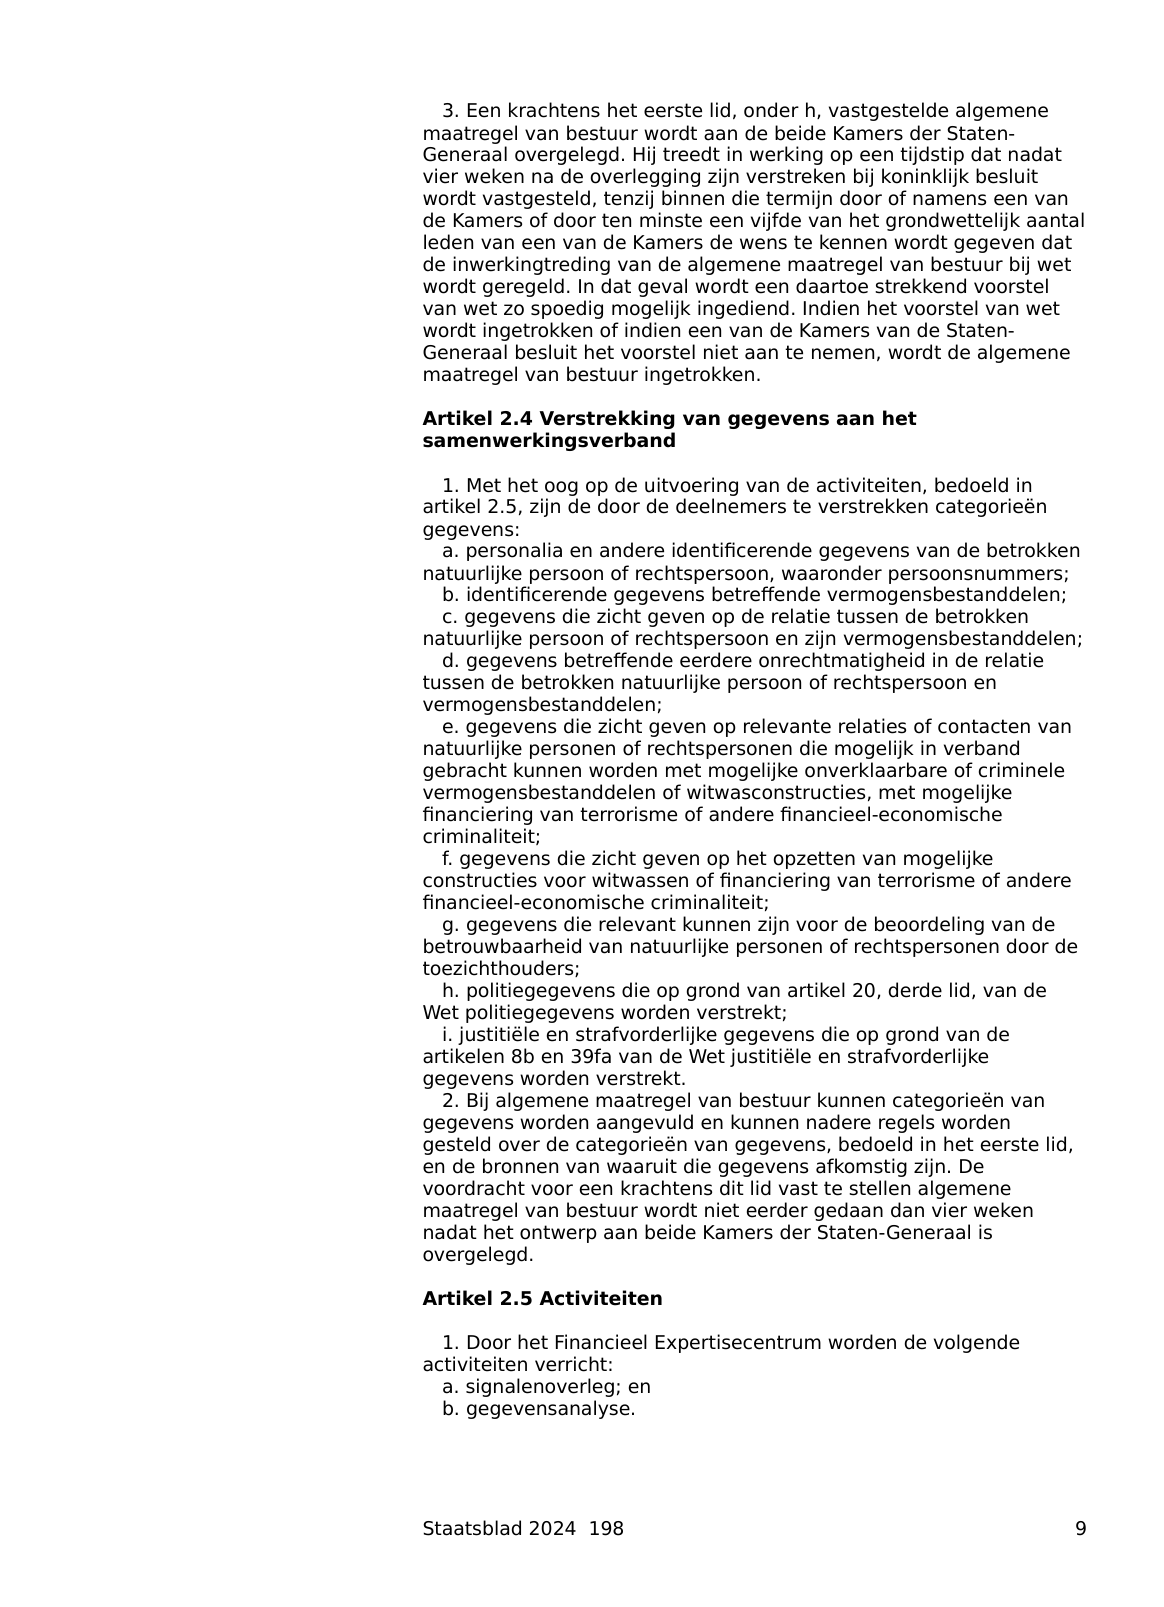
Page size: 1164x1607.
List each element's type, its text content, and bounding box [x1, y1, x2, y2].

subtitle Artikel 2.5 Activiteiten [422, 1288, 1087, 1310]
text 1. Met het oog op de uitvoering van de activiteiten, bedoeld in artikel 2.5, zijn de door de deelnemers te verstrekken categorieën gegevens: [422, 474, 1087, 540]
text e. gegevens die zicht geven op relevante relaties of contacten van natuurlijke personen of rechtspersonen die mogelijk in verband gebracht kunnen worden met mogelijke onverklaarbare of criminele vermogensbestanddelen of witwasconstructies, met mogelijke financiering van terrorisme of andere financieel-economische criminaliteit; [422, 716, 1087, 848]
text d. gegevens betreffende eerdere onrechtmatigheid in de relatie tussen de betrokken natuurlijke persoon of rechtspersoon en vermogensbestanddelen; [422, 650, 1087, 716]
text i. justitiële en strafvorderlijke gegevens die op grond van de artikelen 8b en 39fa van de Wet justitiële en strafvorderlijke gegevens worden verstrekt. [422, 1024, 1087, 1090]
text f. gegevens die zicht geven op het opzetten van mogelijke constructies voor witwassen of financiering van terrorisme of andere financieel-economische criminaliteit; [422, 848, 1087, 914]
text h. politiegegevens die op grond van artikel 20, derde lid, van de Wet politiegegevens worden verstrekt; [422, 980, 1087, 1024]
text b. identificerende gegevens betreffende vermogensbestanddelen; [422, 584, 1087, 606]
text a. signalenoverleg; en [422, 1376, 1087, 1398]
text g. gegevens die relevant kunnen zijn voor de beoordeling van de betrouwbaarheid van natuurlijke personen of rechtspersonen door de toezichthouders; [422, 914, 1087, 980]
text 3. Een krachtens het eerste lid, onder h, vastgestelde algemene maatregel van bestuur wordt aan de beide Kamers der Staten-Generaal overgelegd. Hij treedt in werking op een tijdstip dat nadat vier weken na de overlegging zijn verstreken bij koninklijk besluit wordt vastgesteld, tenzij binnen die termijn door of namens een van de Kamers of door ten minste een vijfde van het grondwettelijk aantal leden van een van de Kamers de wens te kennen wordt gegeven dat de inwerkingtreding van de algemene maatregel van bestuur bij wet wordt geregeld. In dat geval wordt een daartoe strekkend voorstel van wet zo spoedig mogelijk ingediend. Indien het voorstel van wet wordt ingetrokken of indien een van de Kamers van de Staten-Generaal besluit het voorstel niet aan te nemen, wordt de algemene maatregel van bestuur ingetrokken. [422, 100, 1087, 386]
text 2. Bij algemene maatregel van bestuur kunnen categorieën van gegevens worden aangevuld en kunnen nadere regels worden gesteld over de categorieën van gegevens, bedoeld in het eerste lid, en de bronnen van waaruit die gegevens afkomstig zijn. De voordracht voor een krachtens dit lid vast te stellen algemene maatregel van bestuur wordt niet eerder gedaan dan vier weken nadat het ontwerp aan beide Kamers der Staten-Generaal is overgelegd. [422, 1090, 1087, 1266]
subtitle Artikel 2.4 Verstrekking van gegevens aan het samenwerkingsverband [422, 408, 1087, 452]
text 1. Door het Financieel Expertisecentrum worden de volgende activiteiten verricht: [422, 1332, 1087, 1376]
text b. gegevensanalyse. [422, 1398, 1087, 1420]
text c. gegevens die zicht geven op de relatie tussen de betrokken natuurlijke persoon of rechtspersoon en zijn vermogensbestanddelen; [422, 606, 1087, 650]
text a. personalia en andere identificerende gegevens van de betrokken natuurlijke persoon of rechtspersoon, waaronder persoonsnummers; [422, 540, 1087, 584]
